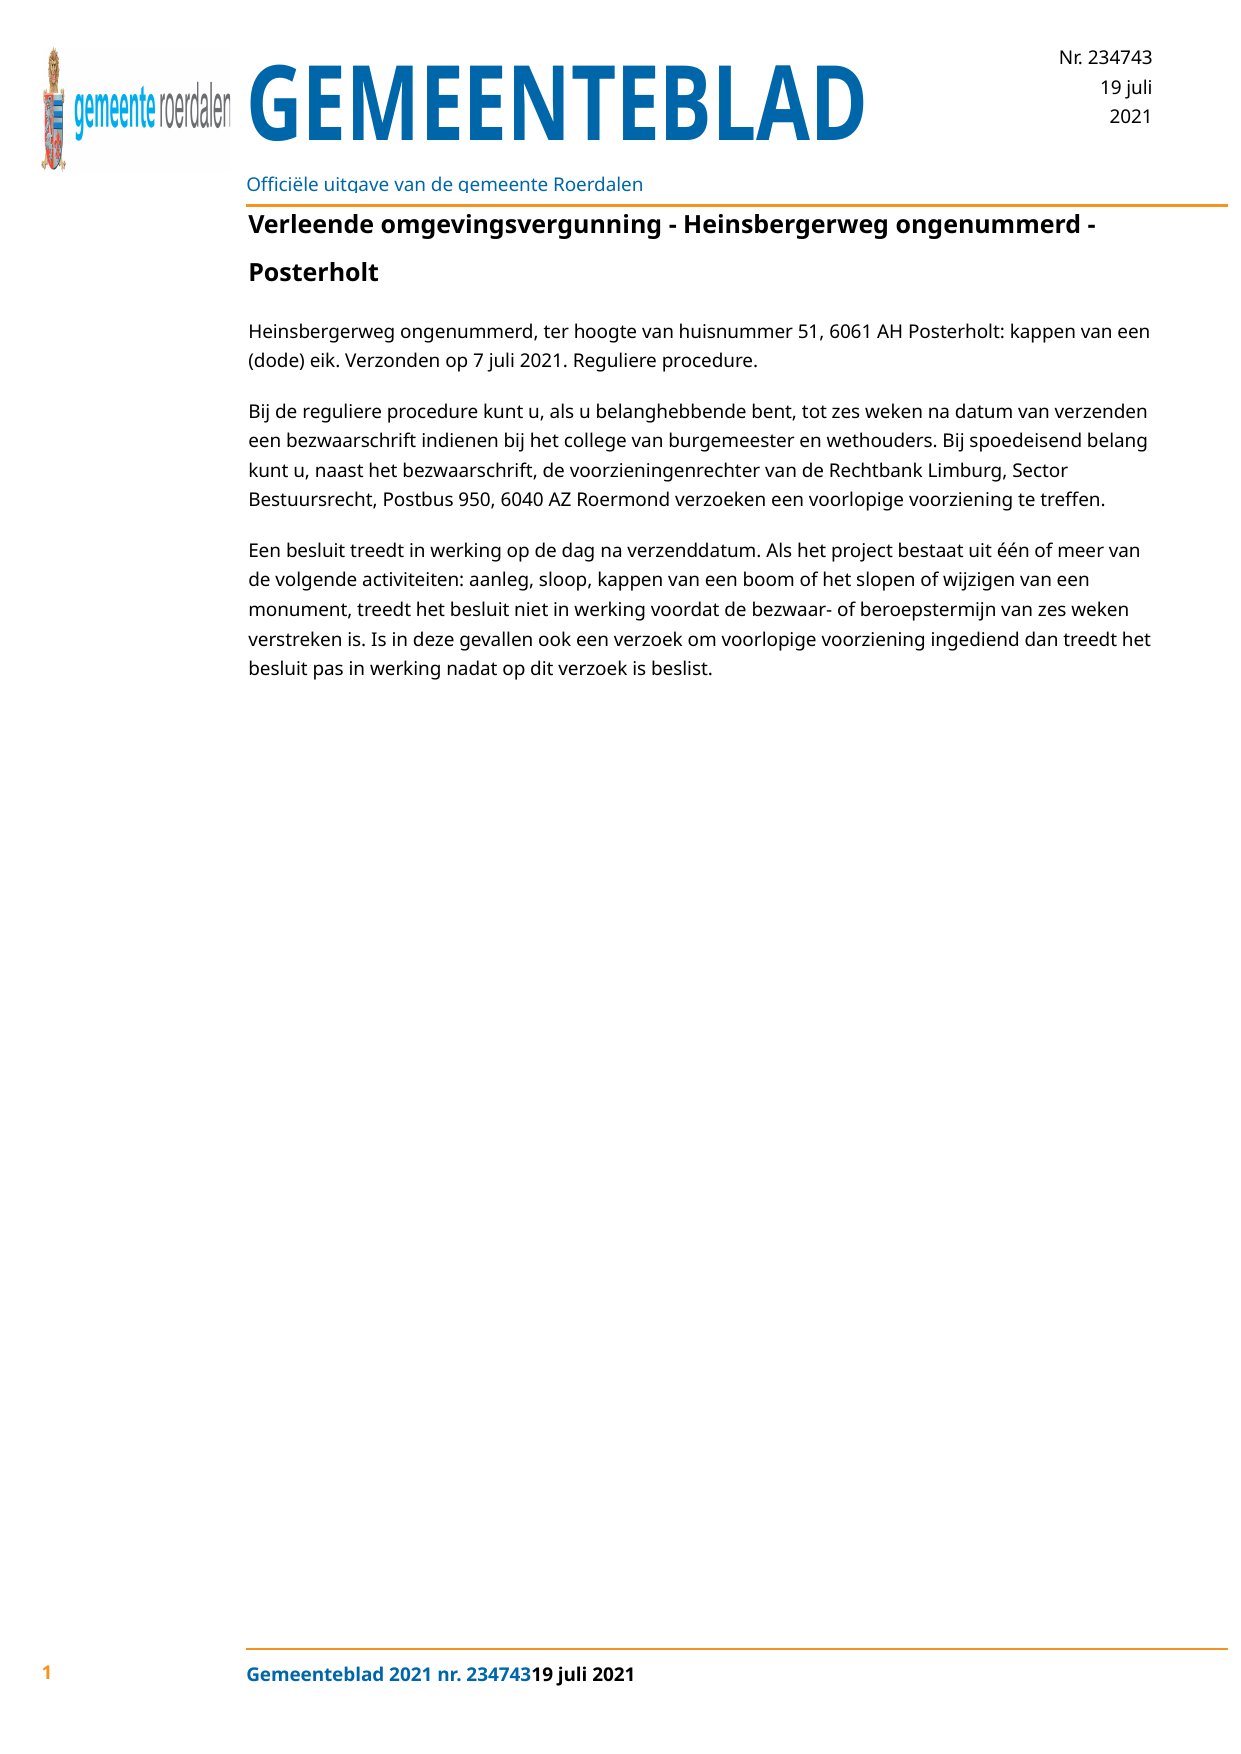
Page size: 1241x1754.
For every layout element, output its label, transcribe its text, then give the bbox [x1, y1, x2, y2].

picture [41, 47, 231, 172]
text Een besluit treedt in werking op de dag na verzenddatum. Als het project bestaat uit één of meer van de volgende activiteiten: aanleg, sloop, kappen van een boom of het slopen of wijzigen van een monument, treedt het besluit niet in werking voordat de bezwaar- of beroepstermijn van zes weken verstreken is. Is in deze gevallen ook een verzoek om voorlopige voorziening ingediend dan treedt het besluit pas in werking nadat op dit verzoek is beslist. [248, 537, 1152, 681]
text Verleende omgevingsvergunning - Heinsbergerweg ongenummerd - Posterholt [248, 207, 1152, 288]
text Bij de reguliere procedure kunt u, als u belanghebbende bent, tot zes weken na datum van verzenden een bezwaarschrift indienen bij het college van burgemeester en wethouders. Bij spoedeisend belang kunt u, naast het bezwaarschrift, de voorzieningenrechter van de Rechtbank Limburg, Sector Bestuursrecht, Postbus 950, 6040 AZ Roermond verzoeken een voorlopige voorziening te treffen. [248, 398, 1152, 512]
text Heinsbergerweg ongenummerd, ter hoogte van huisnummer 51, 6061 AH Posterholt: kappen van een (dode) eik. Verzonden op 7 juli 2021. Reguliere procedure. [248, 318, 1152, 373]
